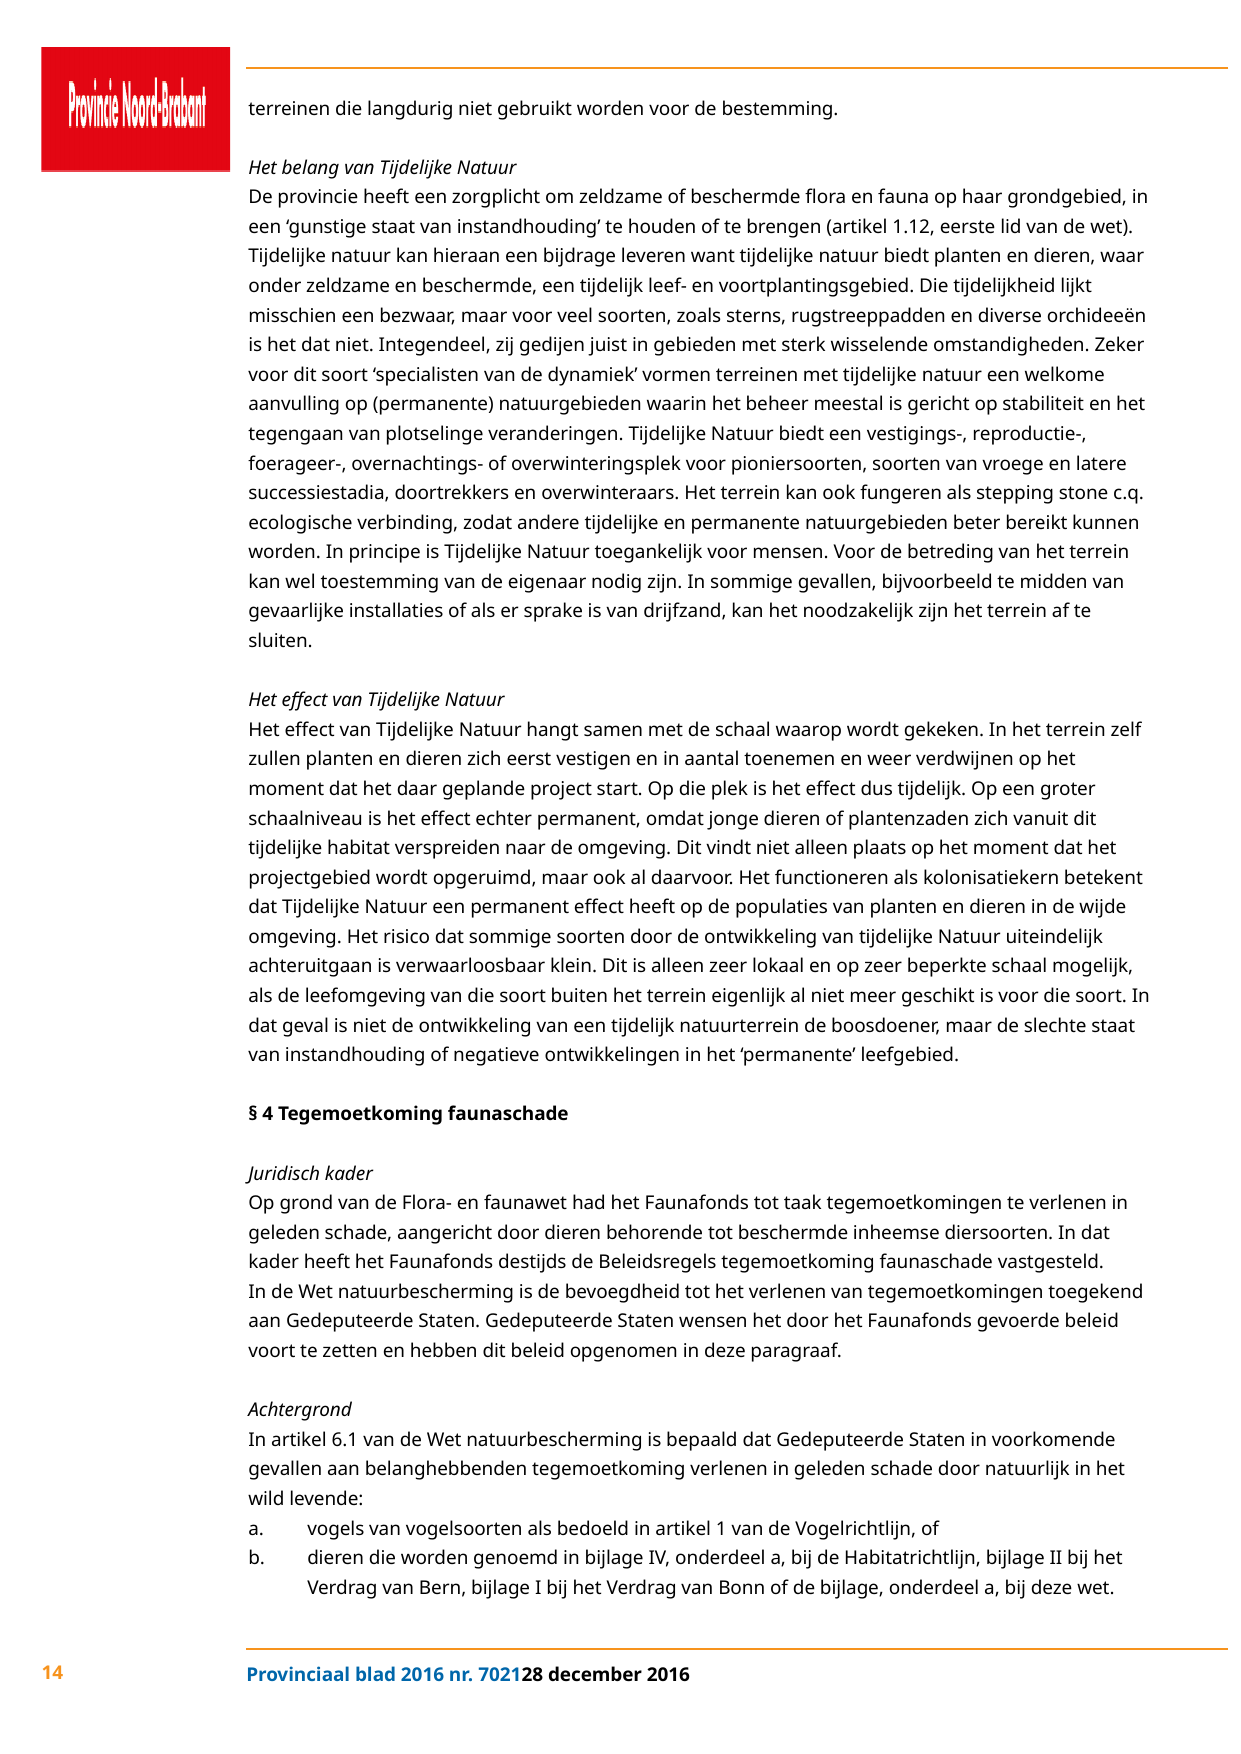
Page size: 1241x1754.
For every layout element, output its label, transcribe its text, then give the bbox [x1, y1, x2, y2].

text Op grond van de Flora- en faunawet had het Faunafonds tot taak tegemoetkomingen te verlenen in geleden schade, aangericht door dieren behorende tot beschermde inheemse diersoorten. In dat kader heeft het Faunafonds destijds de Beleidsregels tegemoetkoming faunaschade vastgesteld. [248, 1189, 1152, 1274]
text Het belang van Tijdelijke Natuur [248, 154, 1152, 180]
text Het effect van Tijdelijke Natuur hangt samen met de schaal waarop wordt gekeken. In het terrein zelf zullen planten en dieren zich eerst vestigen en in aantal toenemen en weer verdwijnen op het moment dat het daar geplande project start. Op die plek is het effect dus tijdelijk. Op een groter schaalniveau is het effect echter permanent, omdat jonge dieren of plantenzaden zich vanuit dit tijdelijke habitat verspreiden naar de omgeving. Dit vindt niet alleen plaats op het moment dat het projectgebied wordt opgeruimd, maar ook al daarvoor. Het functioneren als kolonisatiekern betekent dat Tijdelijke Natuur een permanent effect heeft op de populaties van planten en dieren in de wijde omgeving. Het risico dat sommige soorten door de ontwikkeling van tijdelijke Natuur uiteindelijk achteruitgaan is verwaarloosbaar klein. Dit is alleen zeer lokaal en op zeer beperkte schaal mogelijk, als de leefomgeving van die soort buiten het terrein eigenlijk al niet meer geschikt is voor die soort. In dat geval is niet de ontwikkeling van een tijdelijk natuurterrein de boosdoener, maar de slechte staat van instandhouding of negatieve ontwikkelingen in het ‘permanente’ leefgebied. [248, 716, 1152, 1067]
text § 4 Tegemoetkoming faunaschade [248, 1101, 1152, 1126]
list vogels van vogelsoorten als bedoeld in artikel 1 van de Vogelrichtlijn, of [248, 1515, 1152, 1541]
text In artikel 6.1 van de Wet natuurbescherming is bepaald dat Gedeputeerde Staten in voorkomende gevallen aan belanghebbenden tegemoetkoming verlenen in geleden schade door natuurlijk in het wild levende: [248, 1426, 1152, 1511]
list dieren die worden genoemd in bijlage IV, onderdeel a, bij de Habitatrichtlijn, bijlage II bij het Verdrag van Bern, bijlage I bij het Verdrag van Bonn of de bijlage, onderdeel a, bij deze wet. [248, 1544, 1152, 1600]
text Het effect van Tijdelijke Natuur [248, 686, 1152, 712]
text Juridisch kader [248, 1160, 1152, 1186]
text In de Wet natuurbescherming is de bevoegdheid tot het verlenen van tegemoetkomingen toegekend aan Gedeputeerde Staten. Gedeputeerde Staten wensen het door het Faunafonds gevoerde beleid voort te zetten en hebben dit beleid opgenomen in deze paragraaf. [248, 1278, 1152, 1363]
picture [41, 47, 231, 172]
text Achtergrond [248, 1396, 1152, 1422]
text De provincie heeft een zorgplicht om zeldzame of beschermde flora en fauna op haar grondgebied, in een ‘gunstige staat van instandhouding’ te houden of te brengen (artikel 1.12, eerste lid van de wet). Tijdelijke natuur kan hieraan een bijdrage leveren want tijdelijke natuur biedt planten en dieren, waar onder zeldzame en beschermde, een tijdelijk leef- en voortplantingsgebied. Die tijdelijkheid lijkt misschien een bezwaar, maar voor veel soorten, zoals sterns, rugstreeppadden en diverse orchideeën is het dat niet. Integendeel, zij gedijen juist in gebieden met sterk wisselende omstandigheden. Zeker voor dit soort ‘specialisten van de dynamiek’ vormen terreinen met tijdelijke natuur een welkome aanvulling op (permanente) natuurgebieden waarin het beheer meestal is gericht op stabiliteit en het tegengaan van plotselinge veranderingen. Tijdelijke Natuur biedt een vestigings-, reproductie-, foerageer-, overnachtings- of overwinteringsplek voor pioniersoorten, soorten van vroege en latere successiestadia, doortrekkers en overwinteraars. Het terrein kan ook fungeren als stepping stone c.q. ecologische verbinding, zodat andere tijdelijke en permanente natuurgebieden beter bereikt kunnen worden. In principe is Tijdelijke Natuur toegankelijk voor mensen. Voor de betreding van het terrein kan wel toestemming van de eigenaar nodig zijn. In sommige gevallen, bijvoorbeeld te midden van gevaarlijke installaties of als er sprake is van drijfzand, kan het noodzakelijk zijn het terrein af te sluiten. [248, 183, 1152, 653]
text terreinen die langdurig niet gebruikt worden voor de bestemming. [248, 95, 1152, 121]
